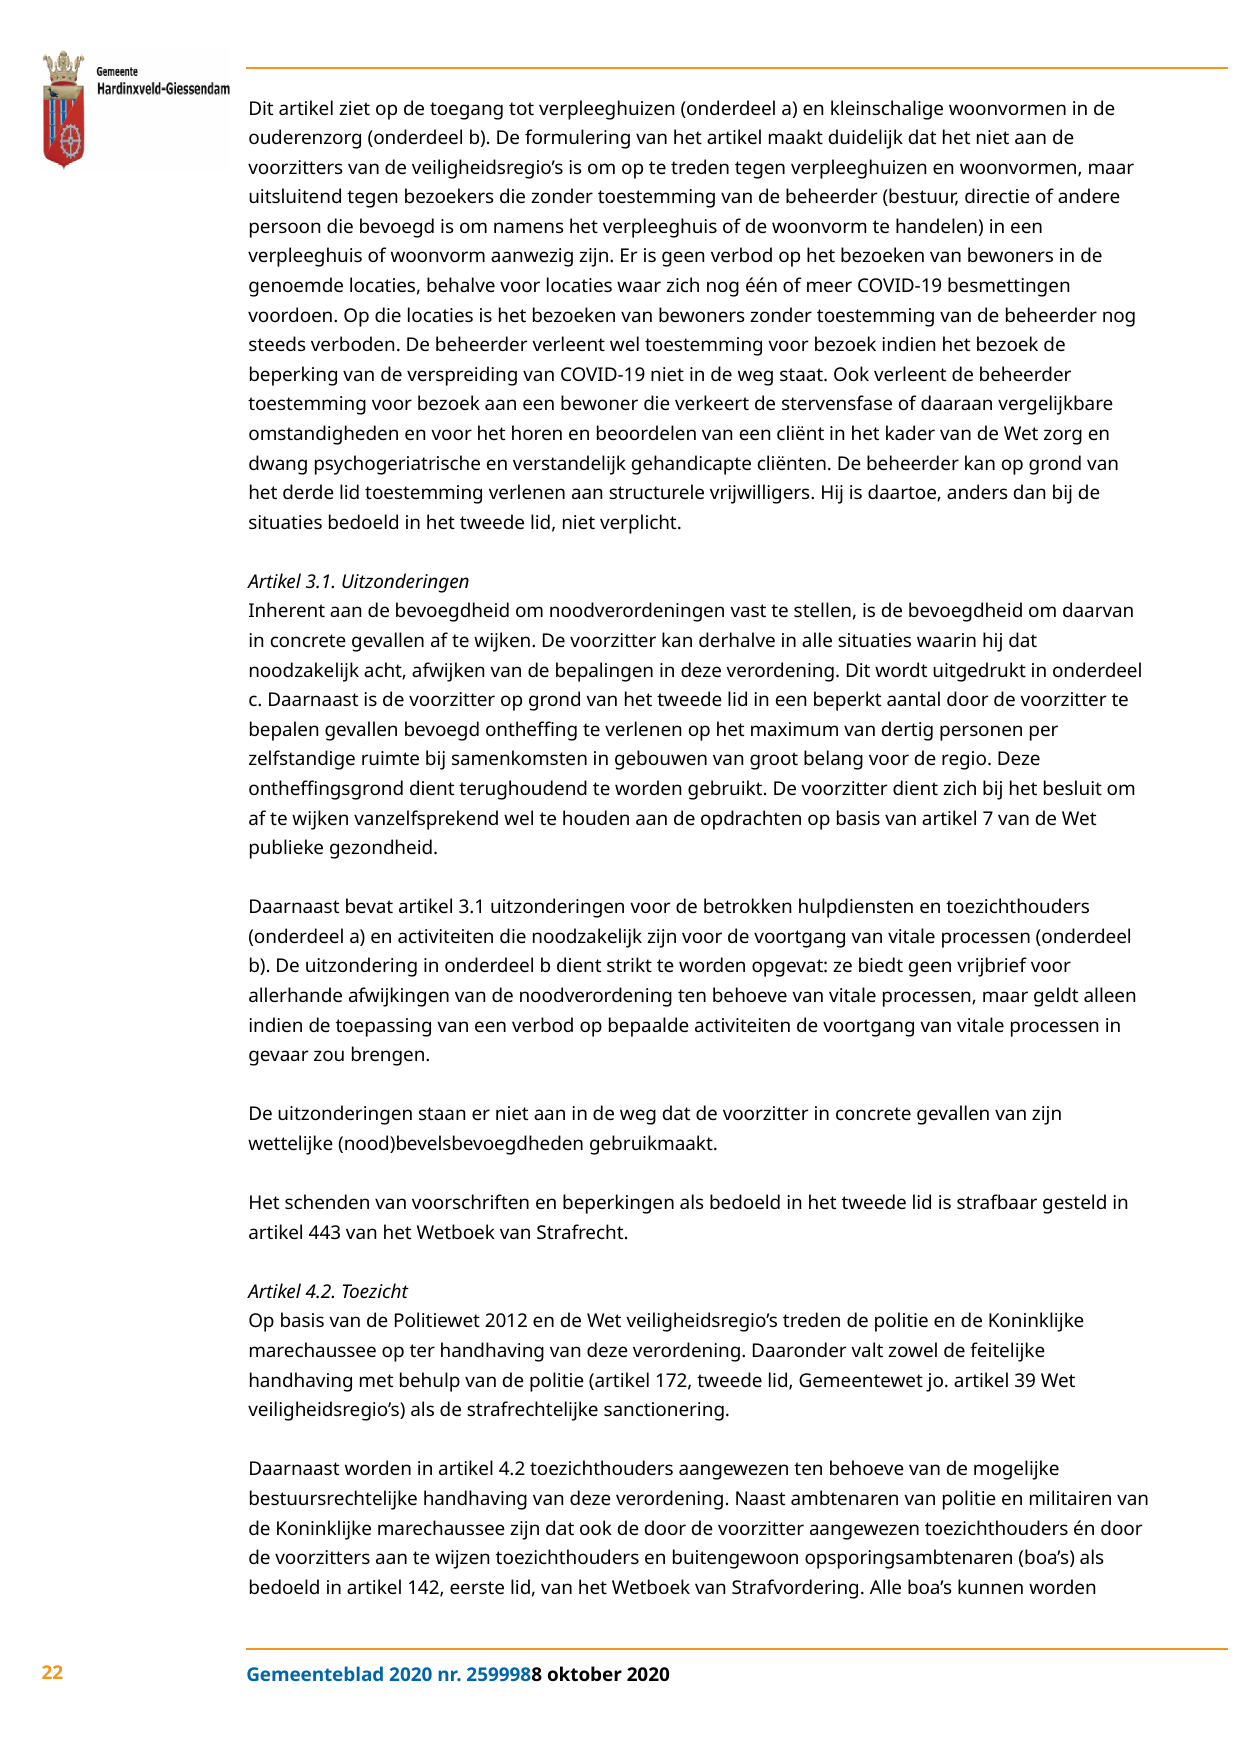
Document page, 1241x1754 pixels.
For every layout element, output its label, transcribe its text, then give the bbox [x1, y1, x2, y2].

text Dit artikel ziet op de toegang tot verpleeghuizen (onderdeel a) en kleinschalige woonvormen in de ouderenzorg (onderdeel b). De formulering van het artikel maakt duidelijk dat het niet aan de voorzitters van de veiligheidsregio’s is om op te treden tegen verpleeghuizen en woonvormen, maar uitsluitend tegen bezoekers die zonder toestemming van de beheerder (bestuur, directie of andere persoon die bevoegd is om namens het verpleeghuis of de woonvorm te handelen) in een verpleeghuis of woonvorm aanwezig zijn. Er is geen verbod op het bezoeken van bewoners in de genoemde locaties, behalve voor locaties waar zich nog één of meer COVID-19 besmettingen voordoen. Op die locaties is het bezoeken van bewoners zonder toestemming van de beheerder nog steeds verboden. De beheerder verleent wel toestemming voor bezoek indien het bezoek de beperking van de verspreiding van COVID-19 niet in de weg staat. Ook verleent de beheerder toestemming voor bezoek aan een bewoner die verkeert de stervensfase of daaraan vergelijkbare omstandigheden en voor het horen en beoordelen van een cliënt in het kader van de Wet zorg en dwang psychogeriatrische en verstandelijk gehandicapte cliënten. De beheerder kan op grond van het derde lid toestemming verlenen aan structurele vrijwilligers. Hij is daartoe, anders dan bij de situaties bedoeld in het tweede lid, niet verplicht. [248, 95, 1152, 535]
text Daarnaast bevat artikel 3.1 uitzonderingen voor de betrokken hulpdiensten en toezichthouders (onderdeel a) en activiteiten die noodzakelijk zijn voor de voortgang van vitale processen (onderdeel b). De uitzondering in onderdeel b dient strikt te worden opgevat: ze biedt geen vrijbrief voor allerhande afwijkingen van de noodverordening ten behoeve van vitale processen, maar geldt alleen indien de toepassing van een verbod op bepaalde activiteiten de voortgang van vitale processen in gevaar zou brengen. [248, 893, 1152, 1067]
text Op basis van de Politiewet 2012 en de Wet veiligheidsregio’s treden de politie en de Koninklijke marechaussee op ter handhaving van deze verordening. Daaronder valt zowel de feitelijke handhaving met behulp van de politie (artikel 172, tweede lid, Gemeentewet jo. artikel 39 Wet veiligheidsregio’s) als de strafrechtelijke sanctionering. [248, 1308, 1152, 1422]
text De uitzonderingen staan er niet aan in de weg dat de voorzitter in concrete gevallen van zijn wettelijke (nood)bevelsbevoegdheden gebruikmaakt. [248, 1101, 1152, 1156]
text Artikel 4.2. Toezicht [248, 1278, 1152, 1304]
text Daarnaast worden in artikel 4.2 toezichthouders aangewezen ten behoeve van de mogelijke bestuursrechtelijke handhaving van deze verordening. Naast ambtenaren van politie en militairen van de Koninklijke marechaussee zijn dat ook de door de voorzitter aangewezen toezichthouders én door de voorzitters aan te wijzen toezichthouders en buitengewoon opsporingsambtenaren (boa’s) als bedoeld in artikel 142, eerste lid, van het Wetboek van Strafvordering. Alle boa’s kunnen worden [248, 1456, 1152, 1600]
text Het schenden van voorschriften en beperkingen als bedoeld in het tweede lid is strafbaar gesteld in artikel 443 van het Wetboek van Strafrecht. [248, 1189, 1152, 1245]
text Inherent aan de bevoegdheid om noodverordeningen vast te stellen, is de bevoegdheid om daarvan in concrete gevallen af te wijken. De voorzitter kan derhalve in alle situaties waarin hij dat noodzakelijk acht, afwijken van de bepalingen in deze verordening. Dit wordt uitgedrukt in onderdeel c. Daarnaast is de voorzitter op grond van het tweede lid in een beperkt aantal door de voorzitter te bepalen gevallen bevoegd ontheffing te verlenen op het maximum van dertig personen per zelfstandige ruimte bij samenkomsten in gebouwen van groot belang voor de regio. Deze ontheffingsgrond dient terughoudend te worden gebruikt. De voorzitter dient zich bij het besluit om af te wijken vanzelfsprekend wel te houden aan de opdrachten op basis van artikel 7 van de Wet publieke gezondheid. [248, 598, 1152, 860]
text Artikel 3.1. Uitzonderingen [248, 568, 1152, 594]
picture [41, 47, 231, 172]
